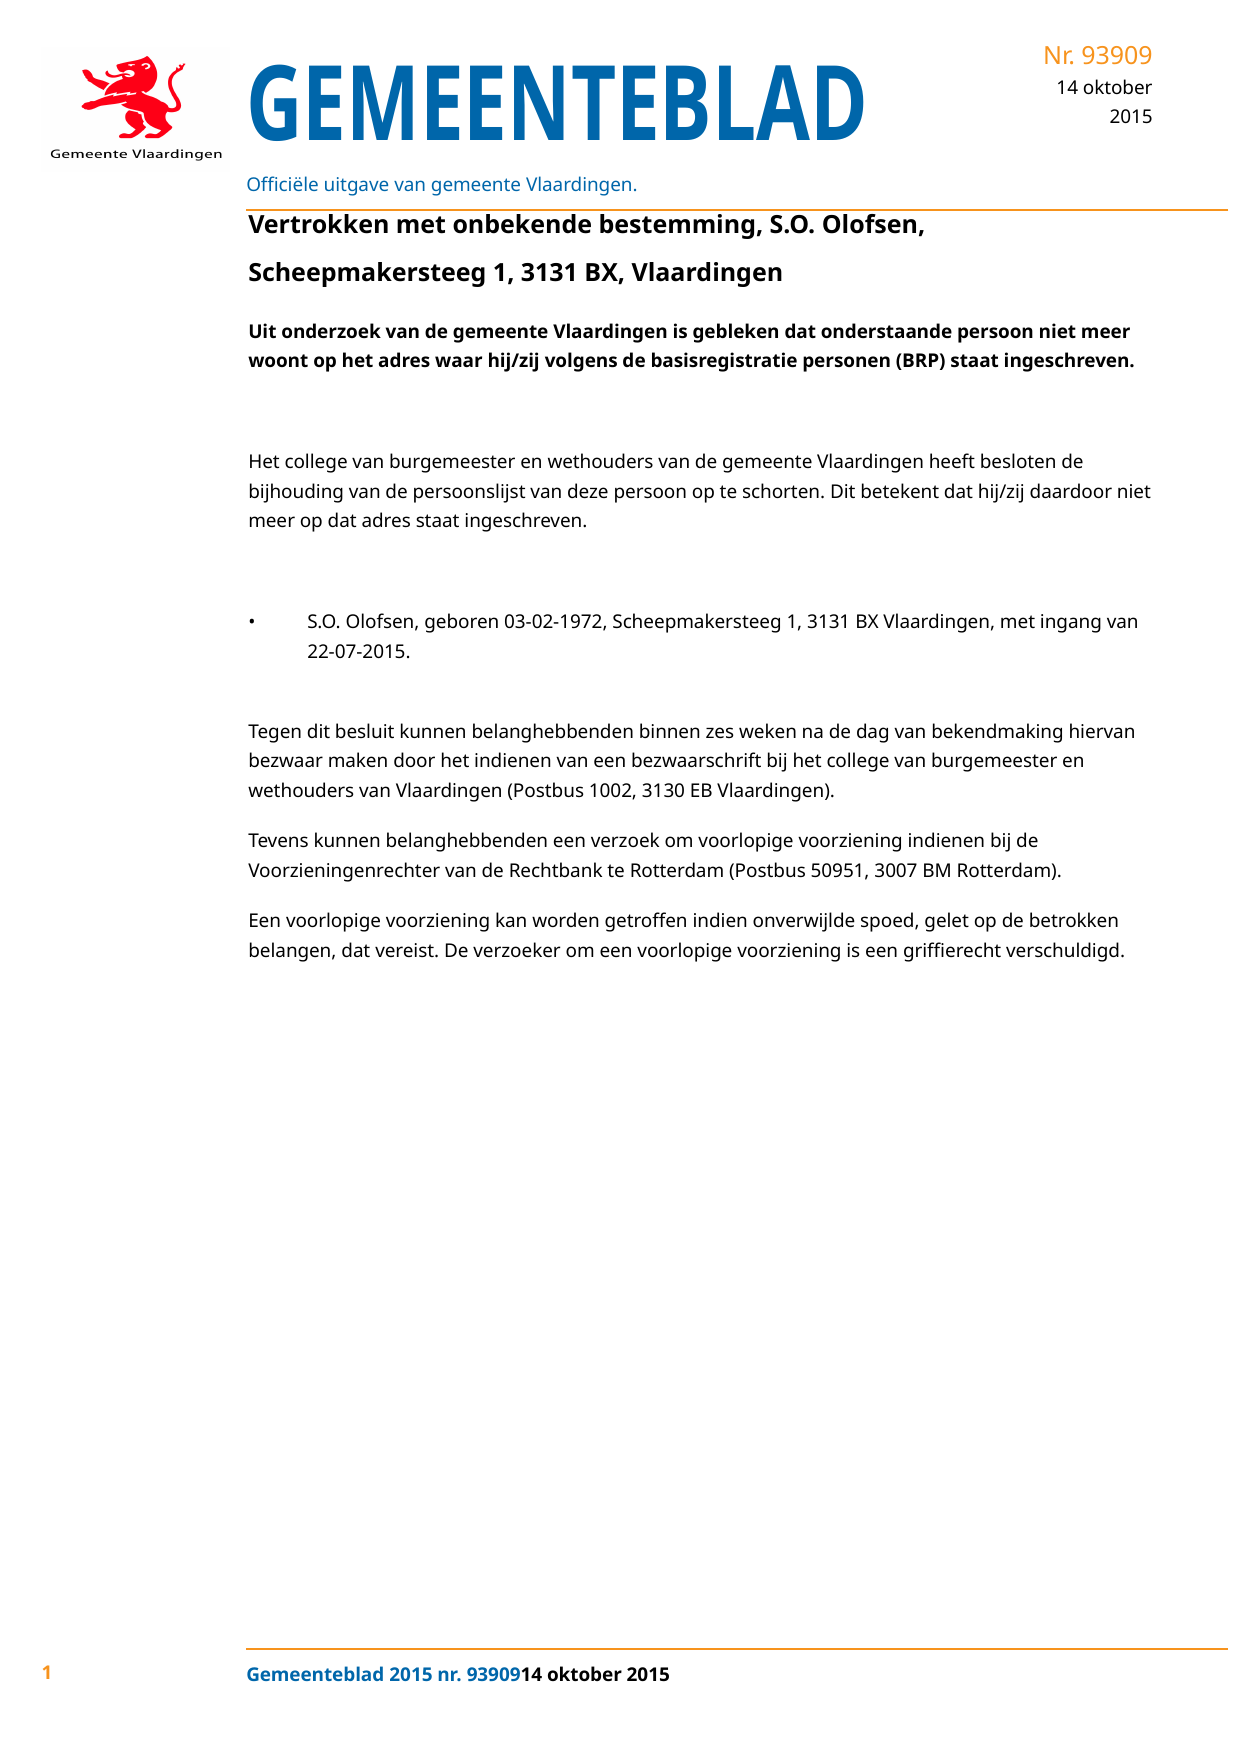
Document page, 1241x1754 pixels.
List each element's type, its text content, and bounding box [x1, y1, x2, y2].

text Vertrokken met onbekende bestemming, S.O. Olofsen, Scheepmakersteeg 1, 3131 BX, Vlaardingen [248, 211, 1152, 288]
text Uit onderzoek van de gemeente Vlaardingen is gebleken dat onderstaande persoon niet meer woont op het adres waar hij/zij volgens de basisregistratie personen (BRP) staat ingeschreven. [248, 318, 1152, 373]
picture [41, 47, 231, 172]
text Tevens kunnen belanghebbenden een verzoek om voorlopige voorziening indienen bij de Voorzieningenrechter van de Rechtbank te Rotterdam (Postbus 50951, 3007 BM Rotterdam). [248, 827, 1152, 883]
text Een voorlopige voorziening kan worden getroffen indien onverwijlde spoed, gelet op de betrokken belangen, dat vereist. De verzoeker om een voorlopige voorziening is een griffierecht verschuldigd. [248, 907, 1152, 963]
text Tegen dit besluit kunnen belanghebbenden binnen zes weken na de dag van bekendmaking hiervan bezwaar maken door het indienen van een bezwaarschrift bij het college van burgemeester en wethouders van Vlaardingen (Postbus 1002, 3130 EB Vlaardingen). [248, 718, 1152, 803]
list S.O. Olofsen, geboren 03-02-1972, Scheepmakersteeg 1, 3131 BX Vlaardingen, met ingang van 22-07-2015. [248, 608, 1152, 664]
text Het college van burgemeester en wethouders van de gemeente Vlaardingen heeft besloten de bijhouding van de persoonslijst van deze persoon op te schorten. Dit betekent dat hij/zij daardoor niet meer op dat adres staat ingeschreven. [248, 448, 1152, 533]
